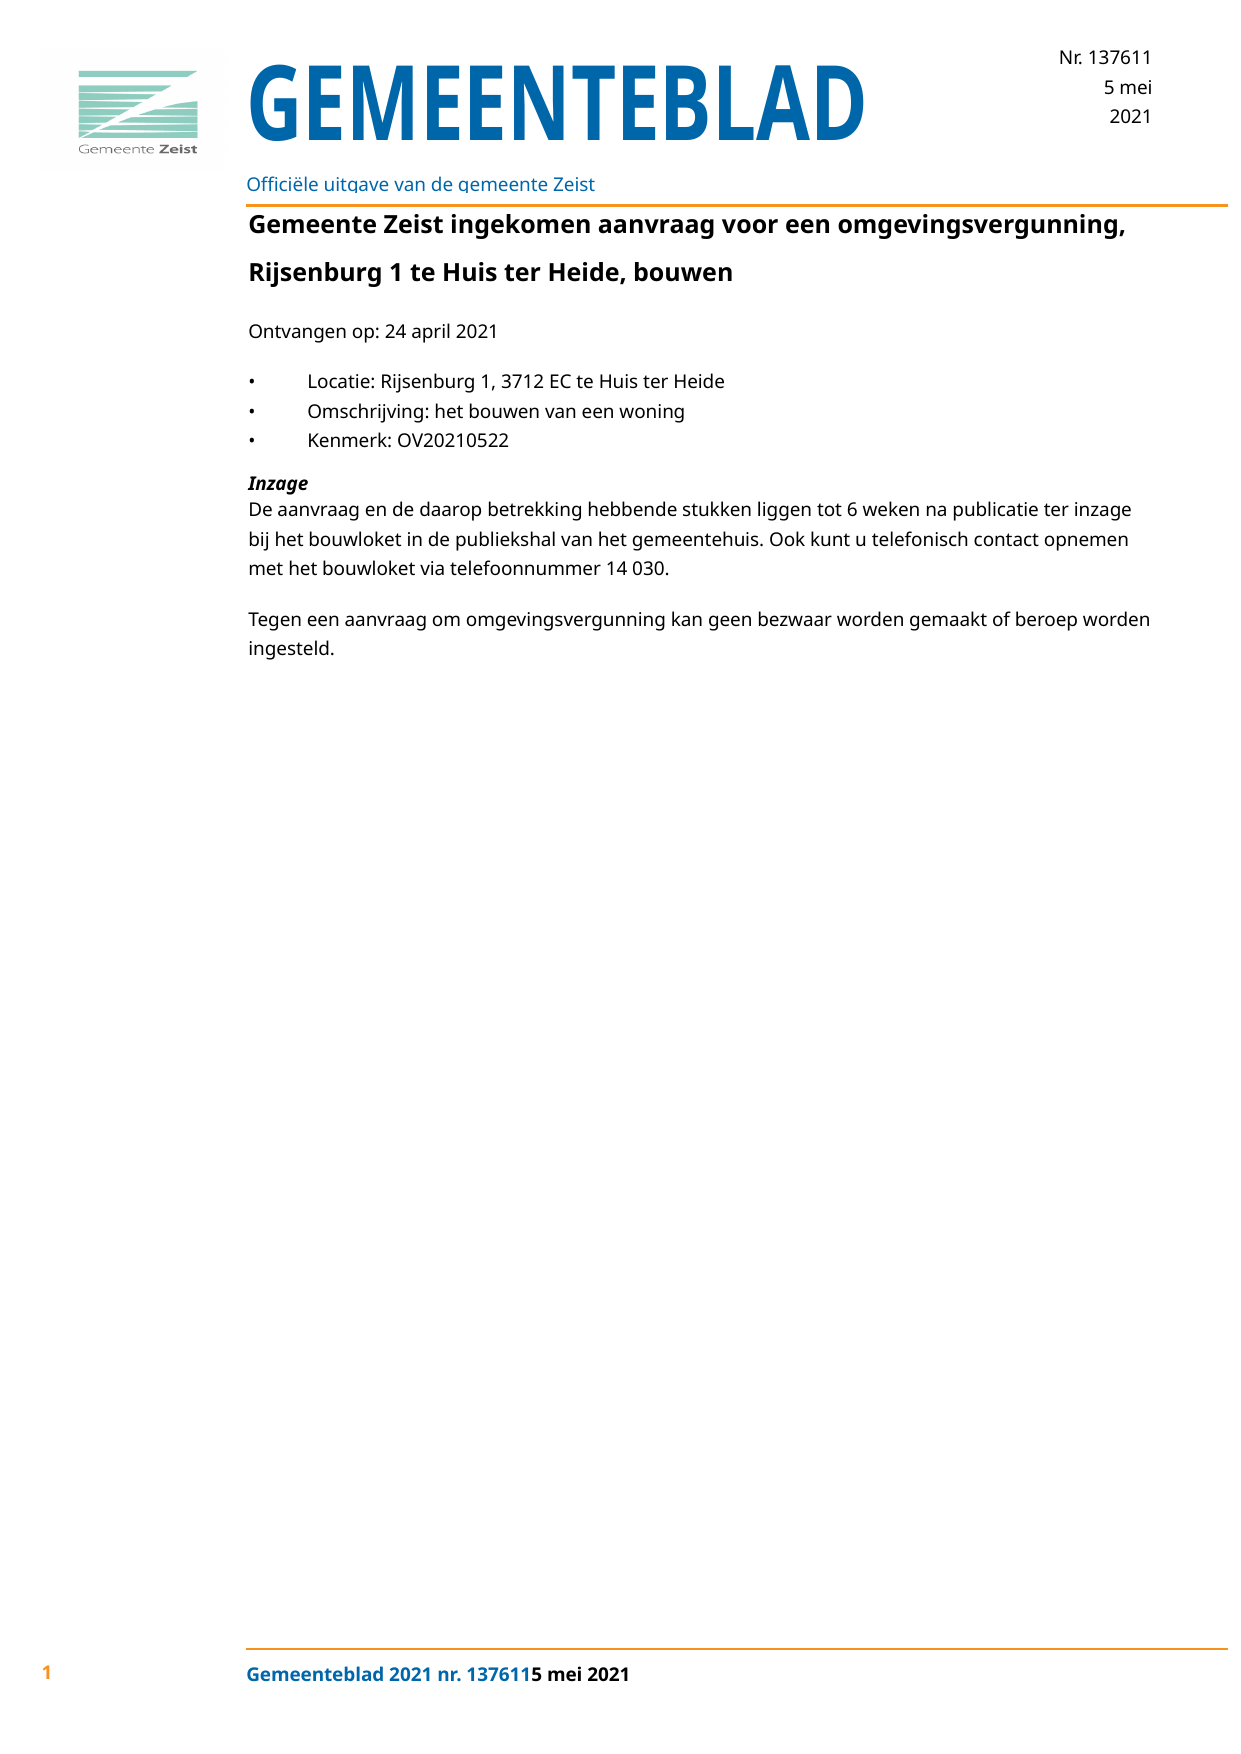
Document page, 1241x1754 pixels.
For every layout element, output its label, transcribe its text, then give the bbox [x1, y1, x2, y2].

picture [41, 47, 231, 172]
list Locatie: Rijsenburg 1, 3712 EC te Huis ter Heide [248, 368, 1152, 394]
text Gemeente Zeist ingekomen aanvraag voor een omgevingsvergunning, Rijsenburg 1 te Huis ter Heide, bouwen [248, 207, 1152, 288]
text De aanvraag en de daarop betrekking hebbende stukken liggen tot 6 weken na publicatie ter inzage bij het bouwloket in de publiekshal van het gemeentehuis. Ook kunt u telefonisch contact opnemen met het bouwloket via telefoonnummer 14 030. [248, 496, 1152, 581]
text Tegen een aanvraag om omgevingsvergunning kan geen bezwaar worden gemaakt of beroep worden ingesteld. [248, 606, 1152, 661]
list Omschrijving: het bouwen van een woning [248, 398, 1152, 424]
list Kenmerk: OV20210522 [248, 427, 1152, 453]
text Inzage [248, 471, 1152, 496]
text Ontvangen op: 24 april 2021 [248, 318, 1152, 344]
